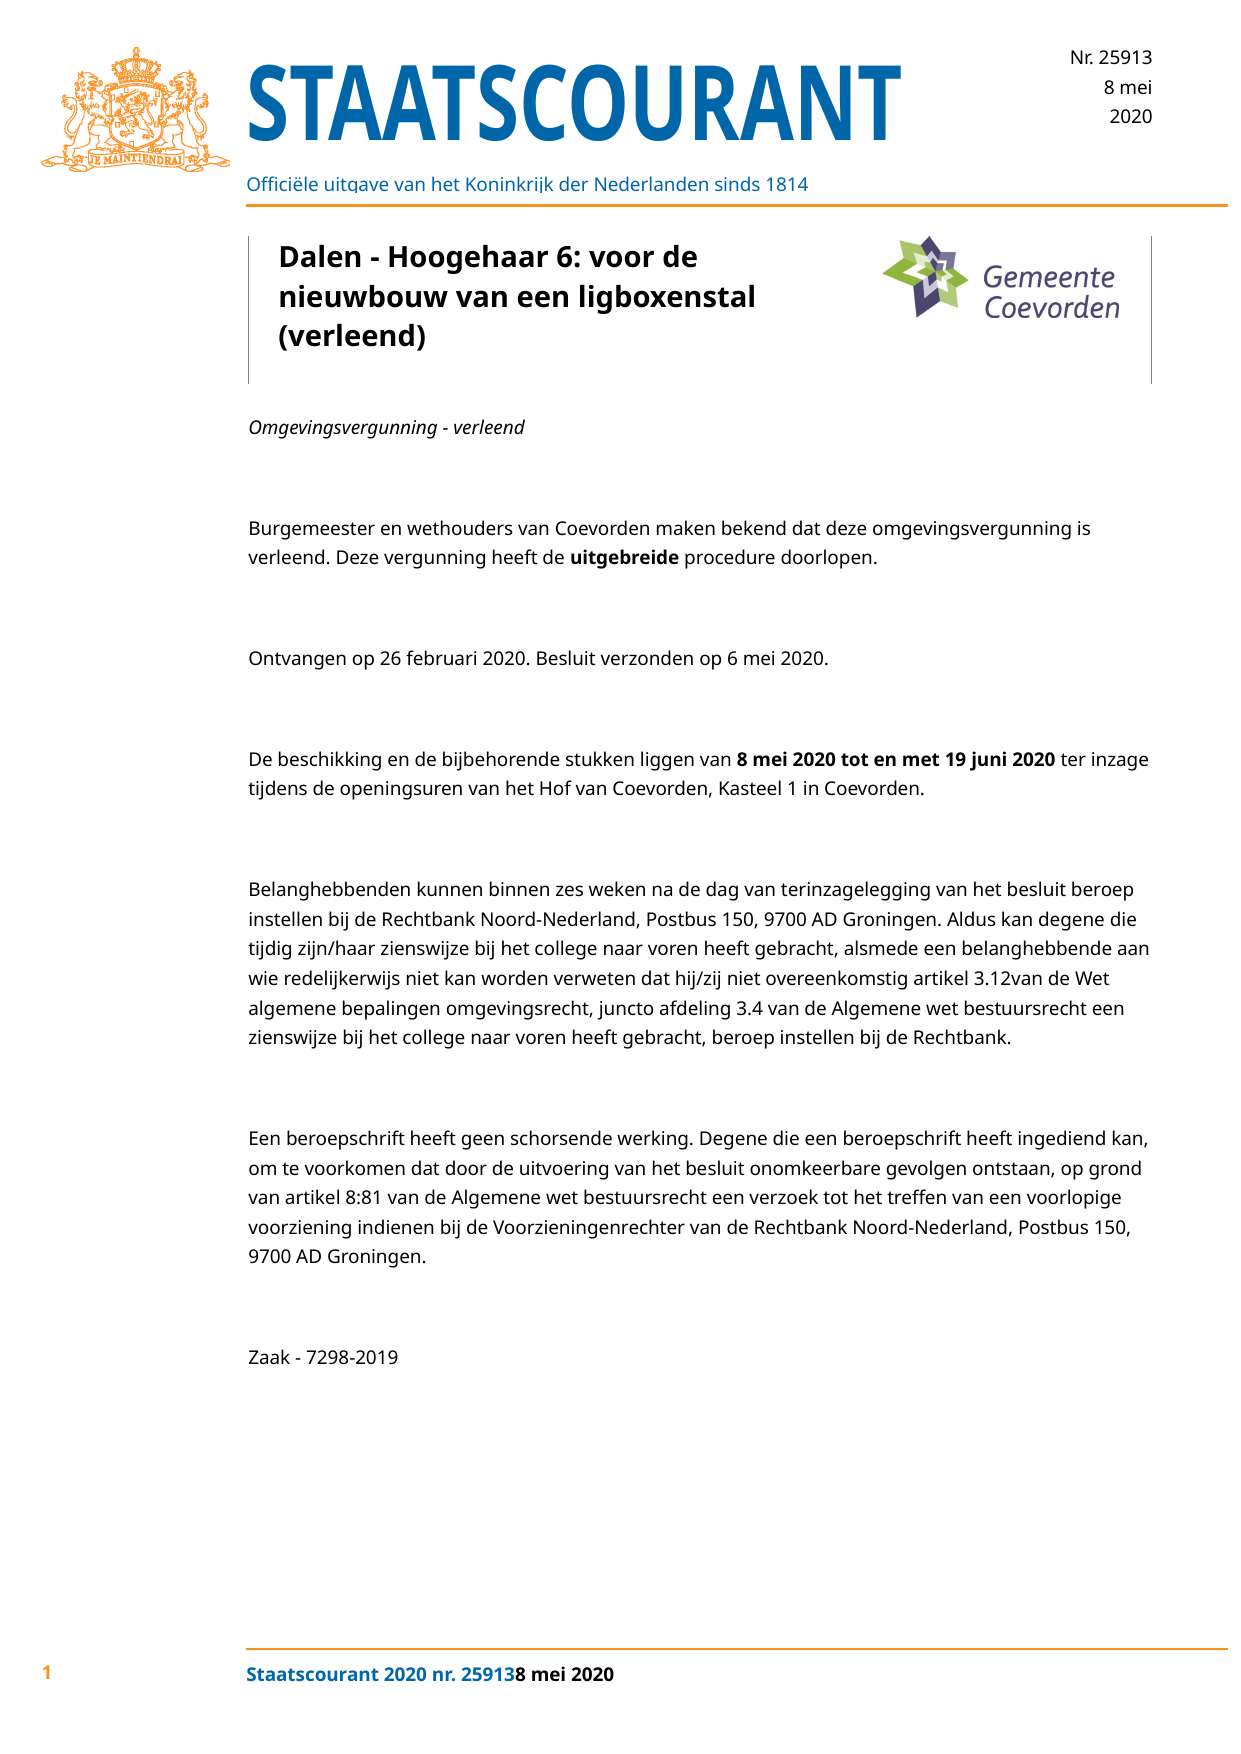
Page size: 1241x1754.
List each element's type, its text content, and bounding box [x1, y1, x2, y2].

text Ontvangen op 26 februari 2020. Besluit verzonden op 6 mei 2020. [248, 645, 1152, 671]
text De beschikking en de bijbehorende stukken liggen van 8 mei 2020 tot en met 19 juni 2020 ter inzage tijdens de openingsuren van het Hof van Coevorden, Kasteel 1 in Coevorden. [248, 746, 1152, 801]
picture [41, 47, 231, 172]
table_header Dalen - Hoogehaar 6: voor de nieuwbouw van een ligboxenstal (verleend) [249, 236, 850, 384]
text Belanghebbenden kunnen binnen zes weken na de dag van terinzagelegging van het besluit beroep instellen bij de Rechtbank Noord-Nederland, Postbus 150, 9700 AD Groningen. Aldus kan degene die tijdig zijn/haar zienswijze bij het college naar voren heeft gebracht, alsmede een belanghebbende aan wie redelijkerwijs niet kan worden verweten dat hij/zij niet overeenkomstig artikel 3.12van de Wet algemene bepalingen omgevingsrecht, juncto afdeling 3.4 van de Algemene wet bestuursrecht een zienswijze bij het college naar voren heeft gebracht, beroep instellen bij de Rechtbank. [248, 876, 1152, 1050]
text Zaak - 7298-2019 [248, 1344, 1152, 1370]
text Een beroepschrift heeft geen schorsende werking. Degene die een beroepschrift heeft ingediend kan, om te voorkomen dat door de uitvoering van het besluit onomkeerbare gevolgen ontstaan, op grond van artikel 8:81 van de Algemene wet bestuursrecht een verzoek tot het treffen van een voorlopige voorziening indienen bij de Voorzieningenrechter van de Rechtbank Noord-Nederland, Postbus 150, 9700 AD Groningen. [248, 1125, 1152, 1269]
text Burgemeester en wethouders van Coevorden maken bekend dat deze omgevingsvergunning is verleend. Deze vergunning heeft de uitgebreide procedure doorlopen. [248, 515, 1152, 570]
picture [882, 236, 1119, 318]
table_header [850, 236, 1151, 384]
text Omgevingsvergunning - verleend [248, 414, 1152, 440]
